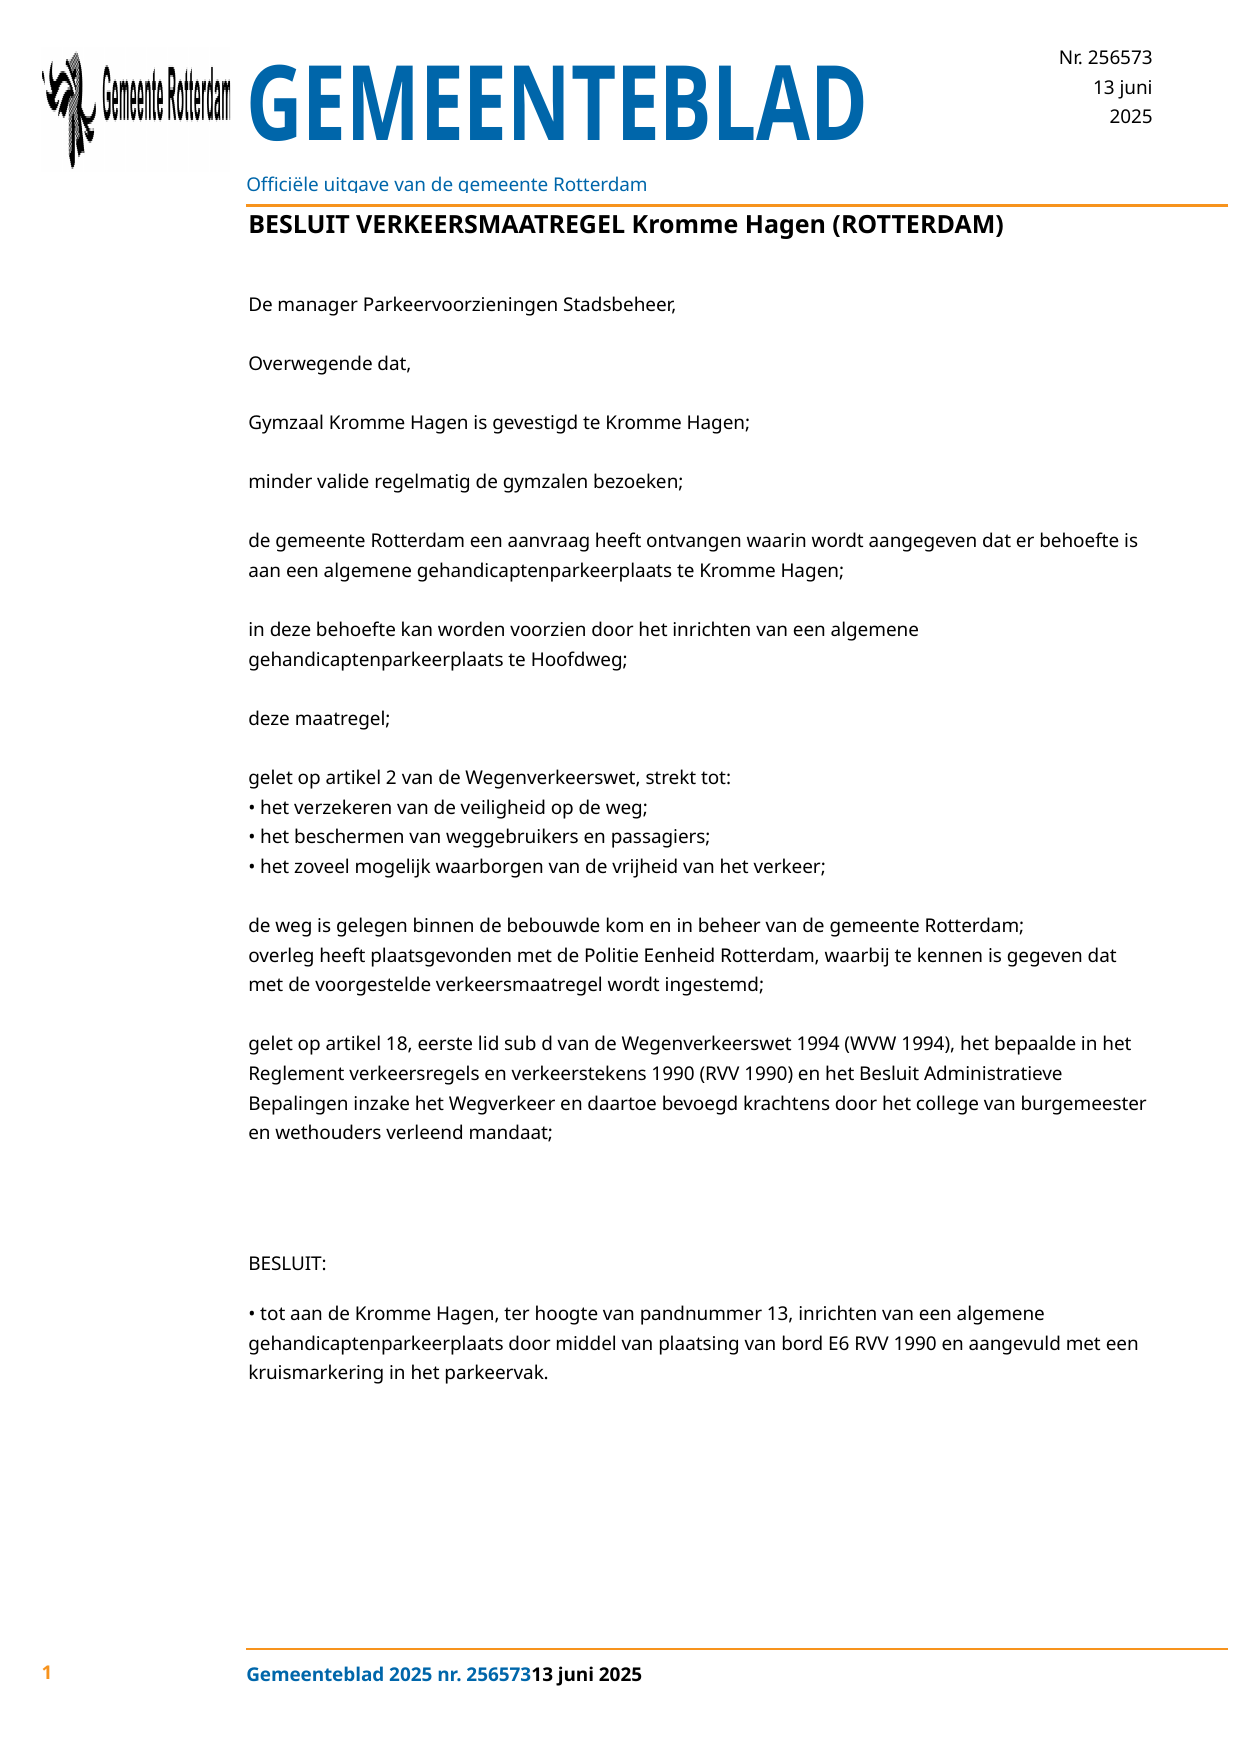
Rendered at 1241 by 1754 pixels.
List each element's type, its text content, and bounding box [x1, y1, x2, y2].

text gelet op artikel 2 van de Wegenverkeerswet, strekt tot: [248, 764, 1152, 790]
text Overwegende dat, [248, 350, 1152, 376]
text de gemeente Rotterdam een aanvraag heeft ontvangen waarin wordt aangegeven dat er behoefte is aan een algemene gehandicaptenparkeerplaats te Kromme Hagen; [248, 528, 1152, 583]
text BESLUIT VERKEERSMAATREGEL Kromme Hagen (ROTTERDAM) [248, 207, 1152, 241]
text Gymzaal Kromme Hagen is gevestigd te Kromme Hagen; [248, 409, 1152, 435]
text De manager Parkeervoorzieningen Stadsbeheer, [248, 291, 1152, 317]
text • het beschermen van weggebruikers en passagiers; [248, 823, 1152, 849]
text • het zoveel mogelijk waarborgen van de vrijheid van het verkeer; [248, 853, 1152, 879]
text minder valide regelmatig de gymzalen bezoeken; [248, 468, 1152, 494]
text gelet op artikel 18, eerste lid sub d van de Wegenverkeerswet 1994 (WVW 1994), het bepaalde in het Reglement verkeersregels en verkeerstekens 1990 (RVV 1990) en het Besluit Administratieve Bepalingen inzake het Wegverkeer en daartoe bevoegd krachtens door het college van burgemeester en wethouders verleend mandaat; [248, 1031, 1152, 1145]
text overleg heeft plaatsgevonden met de Politie Eenheid Rotterdam, waarbij te kennen is gegeven dat met de voorgestelde verkeersmaatregel wordt ingestemd; [248, 942, 1152, 997]
text in deze behoefte kan worden voorzien door het inrichten van een algemene gehandicaptenparkeerplaats te Hoofdweg; [248, 616, 1152, 672]
text BESLUIT: [248, 1250, 1152, 1276]
picture [41, 47, 231, 172]
text • tot aan de Kromme Hagen, ter hoogte van pandnummer 13, inrichten van een algemene gehandicaptenparkeerplaats door middel van plaatsing van bord E6 RVV 1990 en aangevuld met een kruismarkering in het parkeervak. [248, 1300, 1152, 1385]
text de weg is gelegen binnen de bebouwde kom en in beheer van de gemeente Rotterdam; [248, 912, 1152, 938]
text • het verzekeren van de veiligheid op de weg; [248, 794, 1152, 820]
text deze maatregel; [248, 705, 1152, 731]
